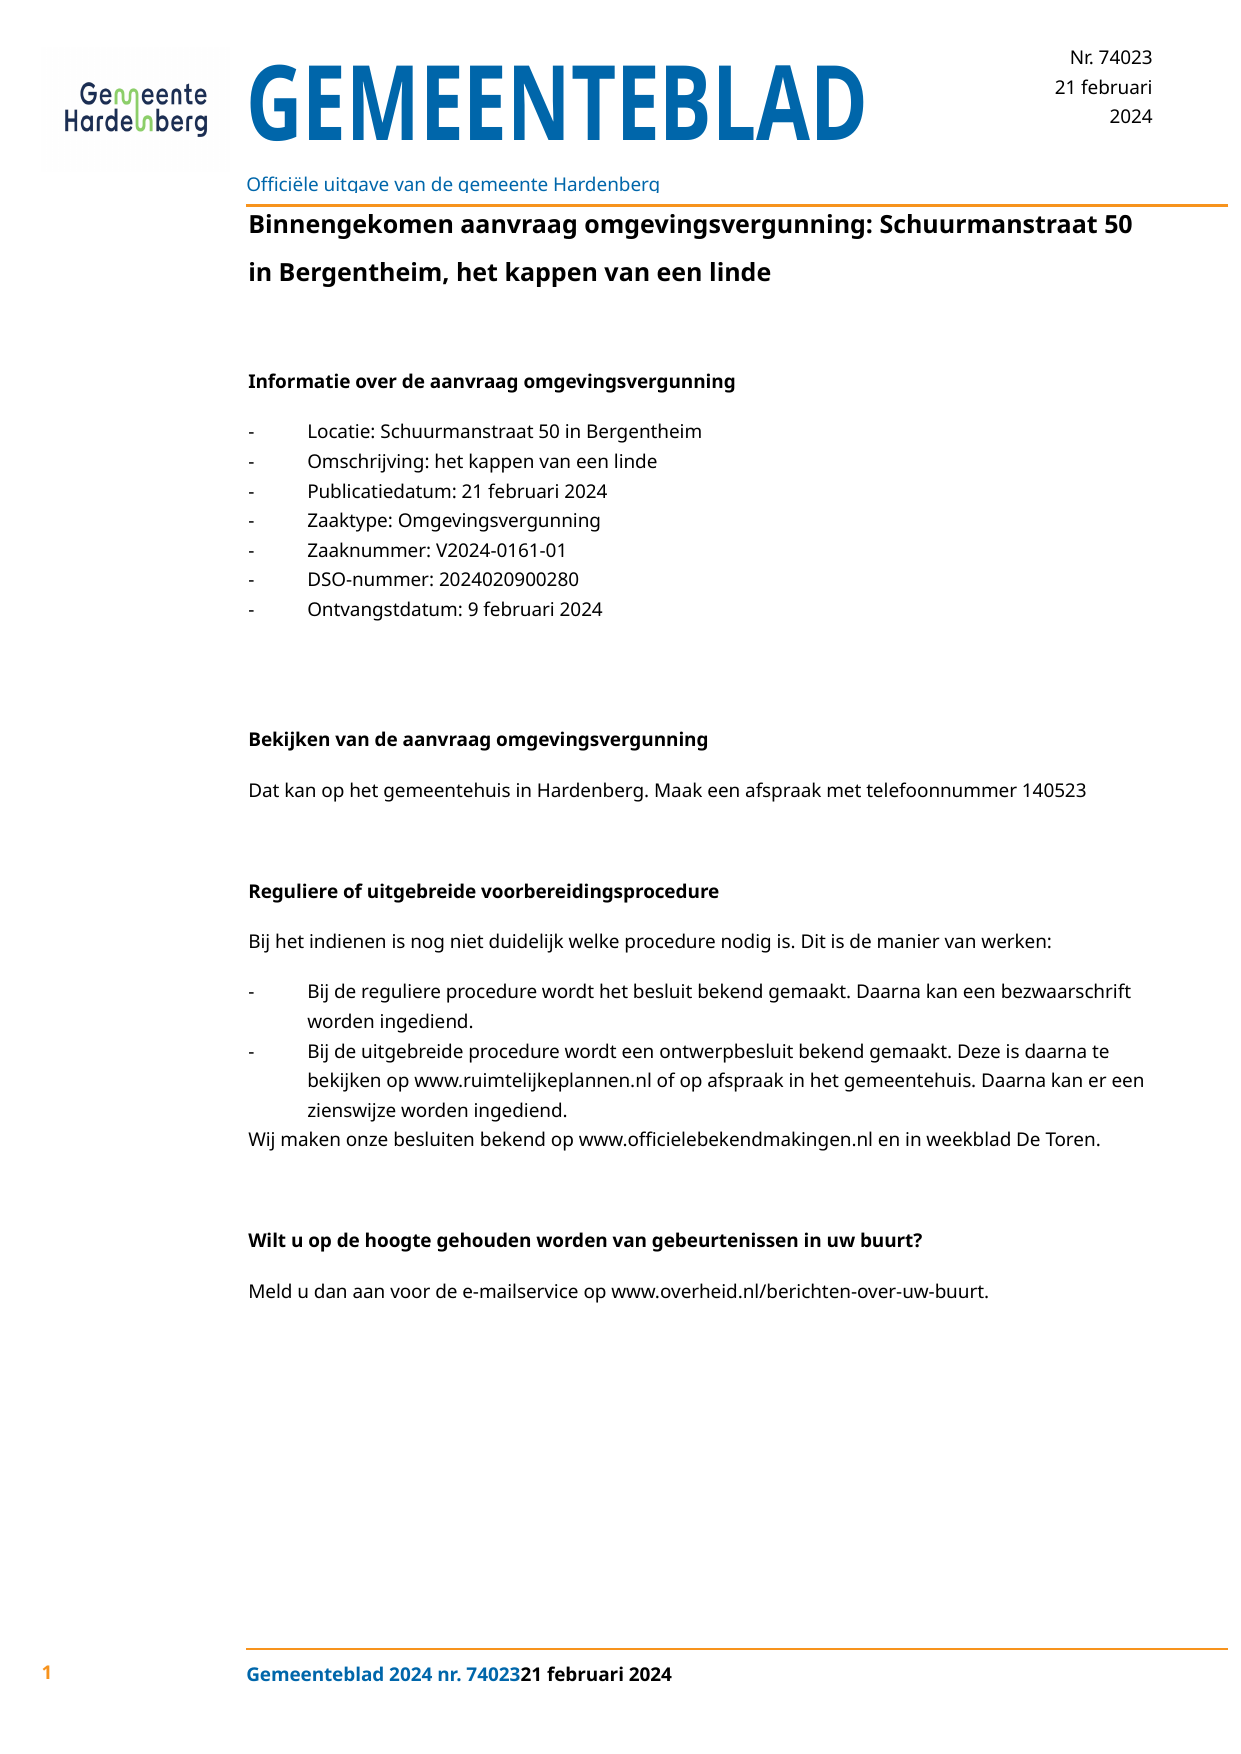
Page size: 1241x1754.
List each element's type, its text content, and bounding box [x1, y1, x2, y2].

list Bij de reguliere procedure wordt het besluit bekend gemaakt. Daarna kan een bezwaarschrift worden ingediend. [248, 979, 1152, 1034]
picture [41, 47, 231, 172]
text Meld u dan aan voor de e-mailservice op www.overheid.nl/berichten-over-uw-buurt. [248, 1278, 1152, 1304]
list Zaaktype: Omgevingsvergunning [248, 507, 1152, 533]
text Bekijken van de aanvraag omgevingsvergunning [248, 727, 1152, 752]
text Wij maken onze besluiten bekend op www.officielebekendmakingen.nl en in weekblad De Toren. [248, 1127, 1152, 1152]
list Bij de uitgebreide procedure wordt een ontwerpbesluit bekend gemaakt. Deze is daarna te bekijken op www.ruimtelijkeplannen.nl of op afspraak in het gemeentehuis. Daarna kan er een zienswijze worden ingediend. [248, 1038, 1152, 1123]
text Informatie over de aanvraag omgevingsvergunning [248, 368, 1152, 394]
list DSO-nummer: 2024020900280 [248, 567, 1152, 592]
list Ontvangstdatum: 9 februari 2024 [248, 596, 1152, 622]
text Bij het indienen is nog niet duidelijk welke procedure nodig is. Dit is de manier van werken: [248, 928, 1152, 954]
list Zaaknummer: V2024-0161-01 [248, 537, 1152, 563]
text Reguliere of uitgebreide voorbereidingsprocedure [248, 878, 1152, 904]
list Publicatiedatum: 21 februari 2024 [248, 478, 1152, 504]
text Wilt u op de hoogte gehouden worden van gebeurtenissen in uw buurt? [248, 1227, 1152, 1253]
list Locatie: Schuurmanstraat 50 in Bergentheim [248, 419, 1152, 444]
text Dat kan op het gemeentehuis in Hardenberg. Maak een afspraak met telefoonnummer 140523 [248, 777, 1152, 803]
list Omschrijving: het kappen van een linde [248, 448, 1152, 474]
text Binnengekomen aanvraag omgevingsvergunning: Schuurmanstraat 50 in Bergentheim, het kappen van een linde [248, 207, 1152, 288]
